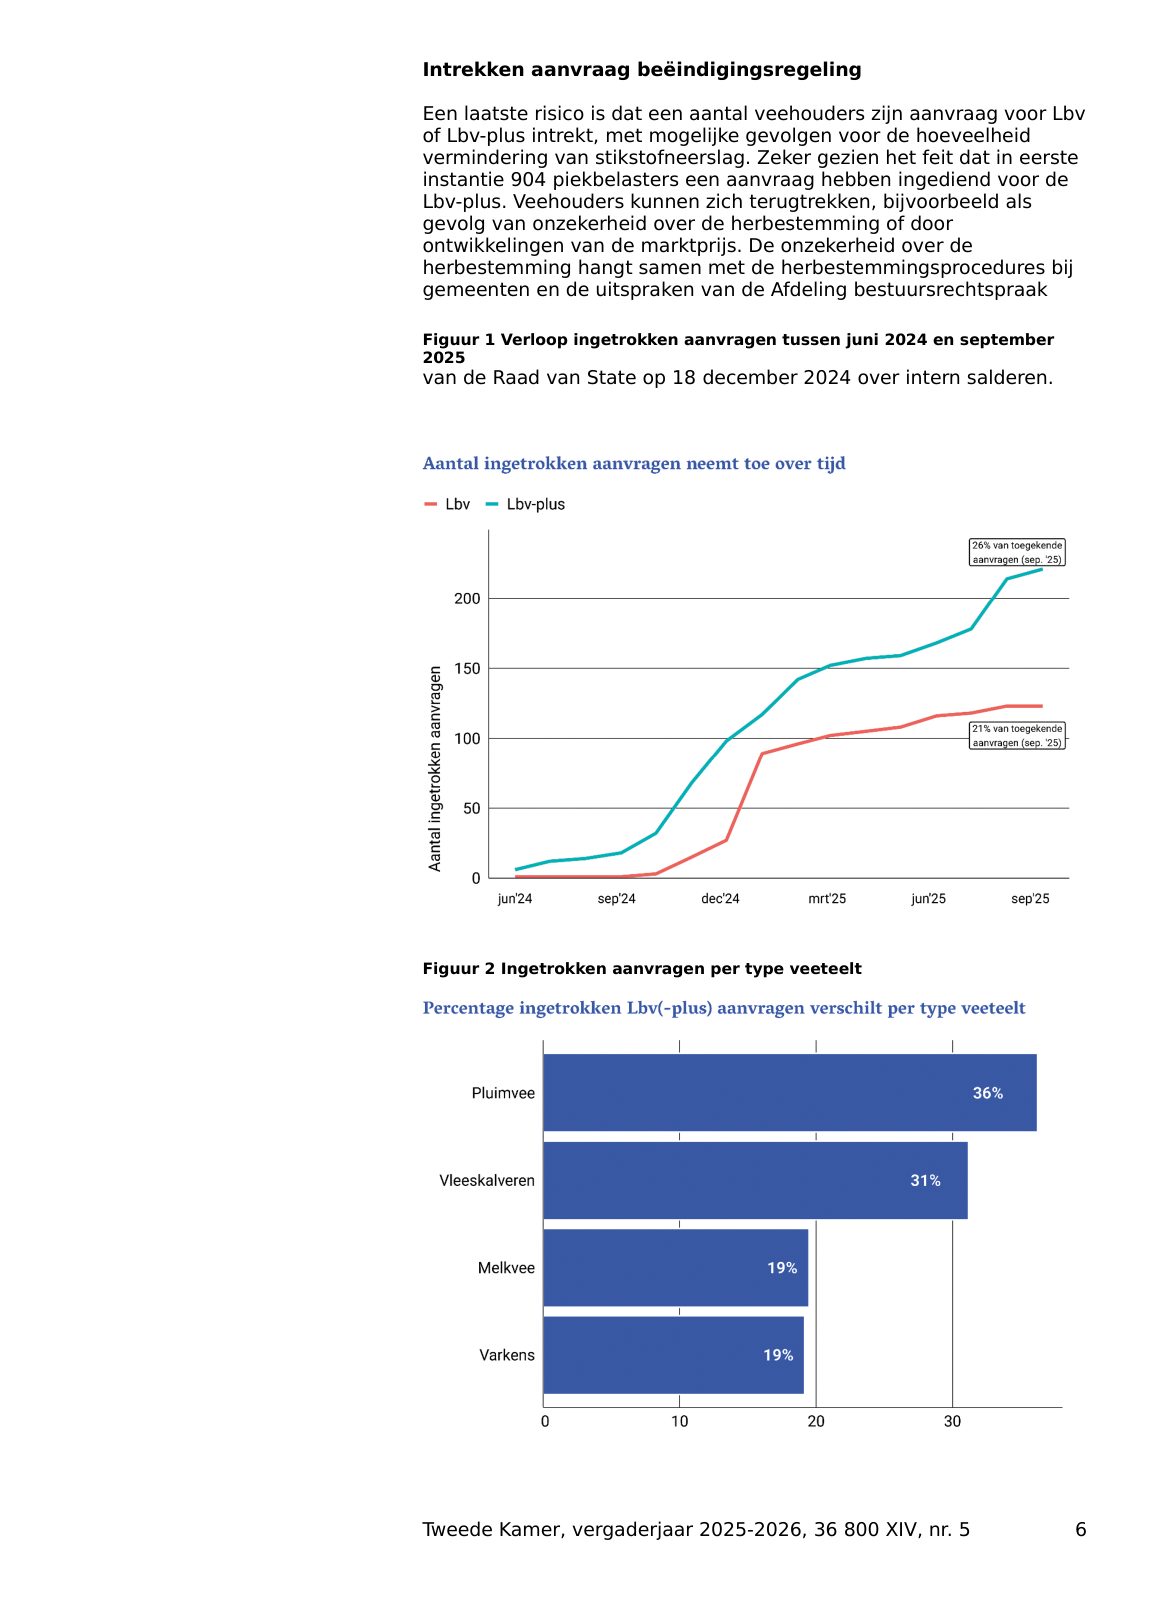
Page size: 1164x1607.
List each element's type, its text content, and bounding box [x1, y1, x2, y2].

subtitle Intrekken aanvraag beëindigingsregeling [422, 59, 1087, 81]
picture [422, 445, 1072, 912]
text Figuur 2 Ingetrokken aanvragen per type veeteelt [422, 960, 1072, 978]
picture [422, 989, 1072, 1439]
text Figuur 1 Verloop ingetrokken aanvragen tussen juni 2024 en september 2025 [422, 331, 1072, 367]
text Een laatste risico is dat een aantal veehouders zijn aanvraag voor Lbv of Lbv-plus intrekt, met mogelijke gevolgen voor de hoeveelheid vermindering van stikstofneerslag. Zeker gezien het feit dat in eerste instantie 904 piekbelasters een aanvraag hebben ingediend voor de Lbv-plus. Veehouders kunnen zich terugtrekken, bijvoorbeeld als gevolg van onzekerheid over de herbestemming of door ontwikkelingen van de marktprijs. De onzekerheid over de herbestemming hangt samen met de herbestemmingsprocedures bij gemeenten en de uitspraken van de Afdeling bestuursrechtspraak van de Raad van State op 18 december 2024 over intern salderen. [422, 103, 1087, 389]
